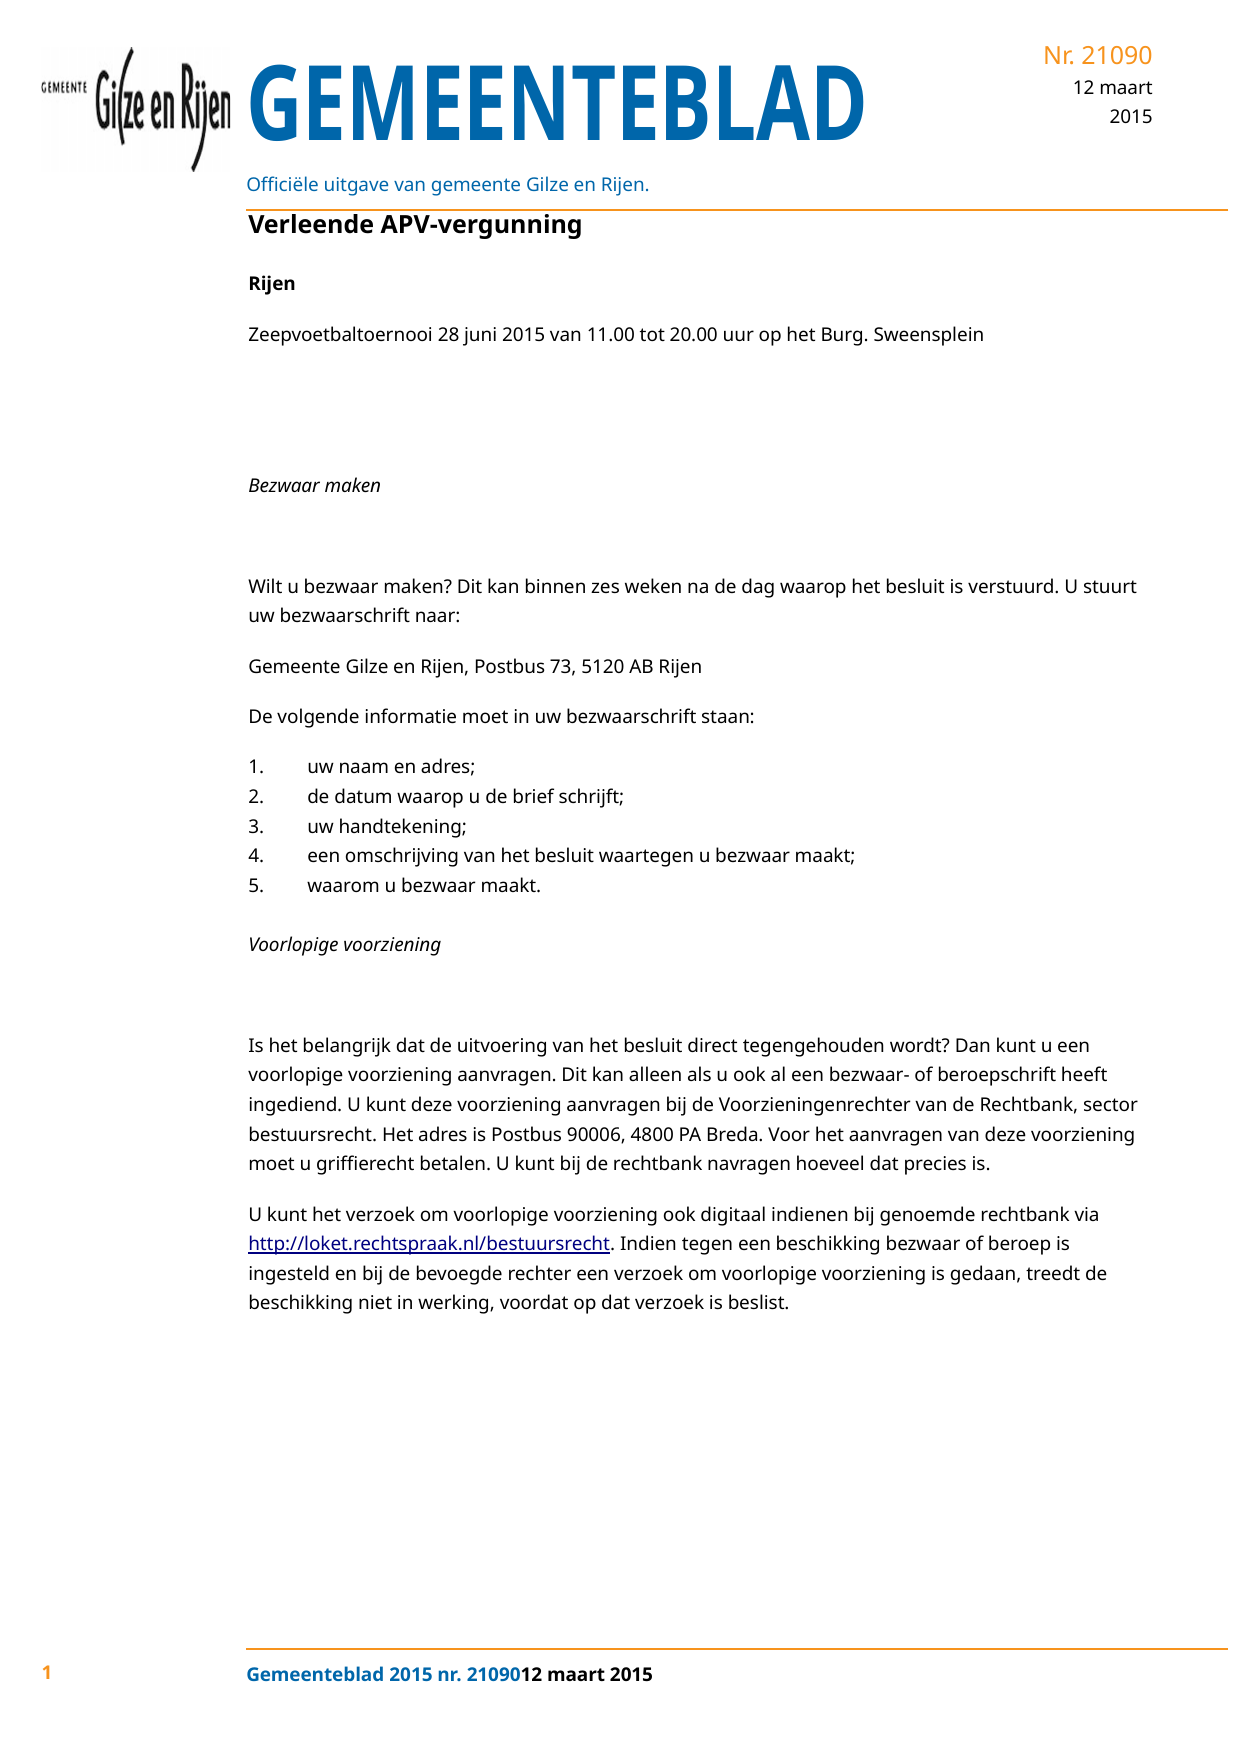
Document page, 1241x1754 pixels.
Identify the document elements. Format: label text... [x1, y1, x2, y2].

text Bezwaar maken [248, 472, 1152, 498]
list uw handtekening; [248, 813, 1152, 838]
text Is het belangrijk dat de uitvoering van het besluit direct tegengehouden wordt? Dan kunt u een voorlopige voorziening aanvragen. Dit kan alleen als u ook al een bezwaar- of beroepschrift heeft ingediend. U kunt deze voorziening aanvragen bij de Voorzieningenrechter van de Rechtbank, sector bestuursrecht. Het adres is Postbus 90006, 4800 PA Breda. Voor het aanvragen van deze voorziening moet u griffierecht betalen. U kunt bij de rechtbank navragen hoeveel dat precies is. [248, 1032, 1152, 1176]
text Verleende APV-vergunning [248, 211, 1152, 241]
text De volgende informatie moet in uw bezwaarschrift staan: [248, 703, 1152, 729]
list waarom u bezwaar maakt. [248, 872, 1152, 898]
text Zeepvoetbaltoernooi 28 juni 2015 van 11.00 tot 20.00 uur op het Burg. Sweensplein [248, 321, 1152, 346]
list een omschrijving van het besluit waartegen u bezwaar maakt; [248, 842, 1152, 868]
text Rijen [248, 270, 1152, 296]
list uw naam en adres; [248, 754, 1152, 779]
picture [41, 47, 231, 172]
text Voorlopige voorziening [248, 931, 1152, 957]
text Wilt u bezwaar maken? Dit kan binnen zes weken na de dag waarop het besluit is verstuurd. U stuurt uw bezwaarschrift naar: [248, 573, 1152, 628]
list de datum waarop u de brief schrijft; [248, 783, 1152, 809]
text Gemeente Gilze en Rijen, Postbus 73, 5120 AB Rijen [248, 653, 1152, 678]
text U kunt het verzoek om voorlopige voorziening ook digitaal indienen bij genoemde rechtbank via http://loket.rechtspraak.nl/bestuursrecht. Indien tegen een beschikking bezwaar of beroep is ingesteld en bij de bevoegde rechter een verzoek om voorlopige voorziening is gedaan, treedt de beschikking niet in werking, voordat op dat verzoek is beslist. [248, 1201, 1152, 1315]
